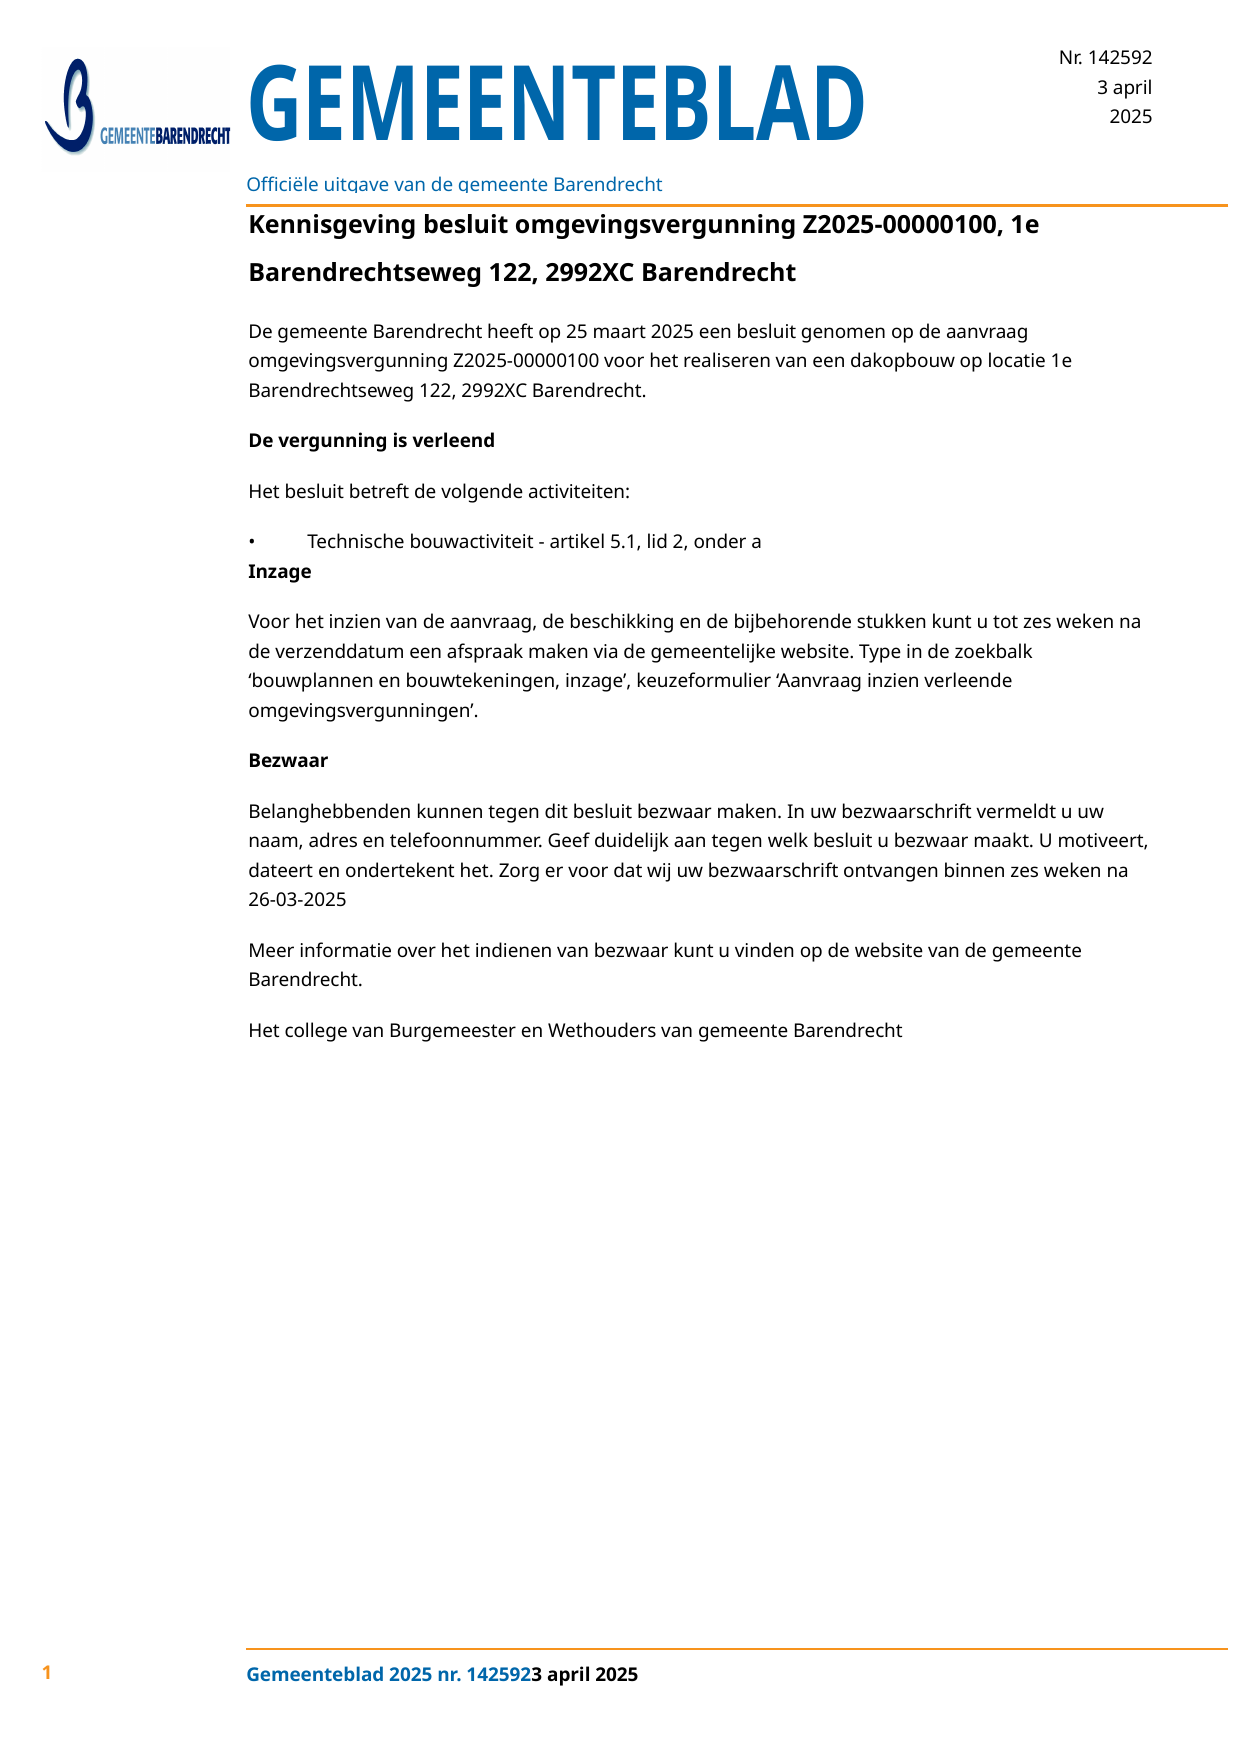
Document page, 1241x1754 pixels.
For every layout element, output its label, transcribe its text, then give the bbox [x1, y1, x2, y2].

text Bezwaar [248, 747, 1152, 773]
picture [41, 47, 231, 172]
text Kennisgeving besluit omgevingsvergunning Z2025-00000100, 1e Barendrechtseweg 122, 2992XC Barendrecht [248, 207, 1152, 288]
text Voor het inzien van de aanvraag, de beschikking en de bijbehorende stukken kunt u tot zes weken na de verzenddatum een afspraak maken via de gemeentelijke website. Type in de zoekbalk ‘bouwplannen en bouwtekeningen, inzage’, keuzeformulier ‘Aanvraag inzien verleende omgevingsvergunningen’. [248, 608, 1152, 723]
text Het college van Burgemeester en Wethouders van gemeente Barendrecht [248, 1017, 1152, 1043]
text Meer informatie over het indienen van bezwaar kunt u vinden op de website van de gemeente Barendrecht. [248, 937, 1152, 992]
text De gemeente Barendrecht heeft op 25 maart 2025 een besluit genomen op de aanvraag omgevingsvergunning Z2025-00000100 voor het realiseren van een dakopbouw op locatie 1e Barendrechtseweg 122, 2992XC Barendrecht. [248, 318, 1152, 403]
list Technische bouwactiviteit - artikel 5.1, lid 2, onder a [248, 528, 1152, 554]
text Belanghebbenden kunnen tegen dit besluit bezwaar maken. In uw bezwaarschrift vermeldt u uw naam, adres en telefoonnummer. Geef duidelijk aan tegen welk besluit u bezwaar maakt. U motiveert, dateert en ondertekent het. Zorg er voor dat wij uw bezwaarschrift ontvangen binnen zes weken na 26-03-2025 [248, 798, 1152, 912]
text Het besluit betreft de volgende activiteiten: [248, 478, 1152, 504]
text Inzage [248, 558, 1152, 584]
text De vergunning is verleend [248, 427, 1152, 453]
